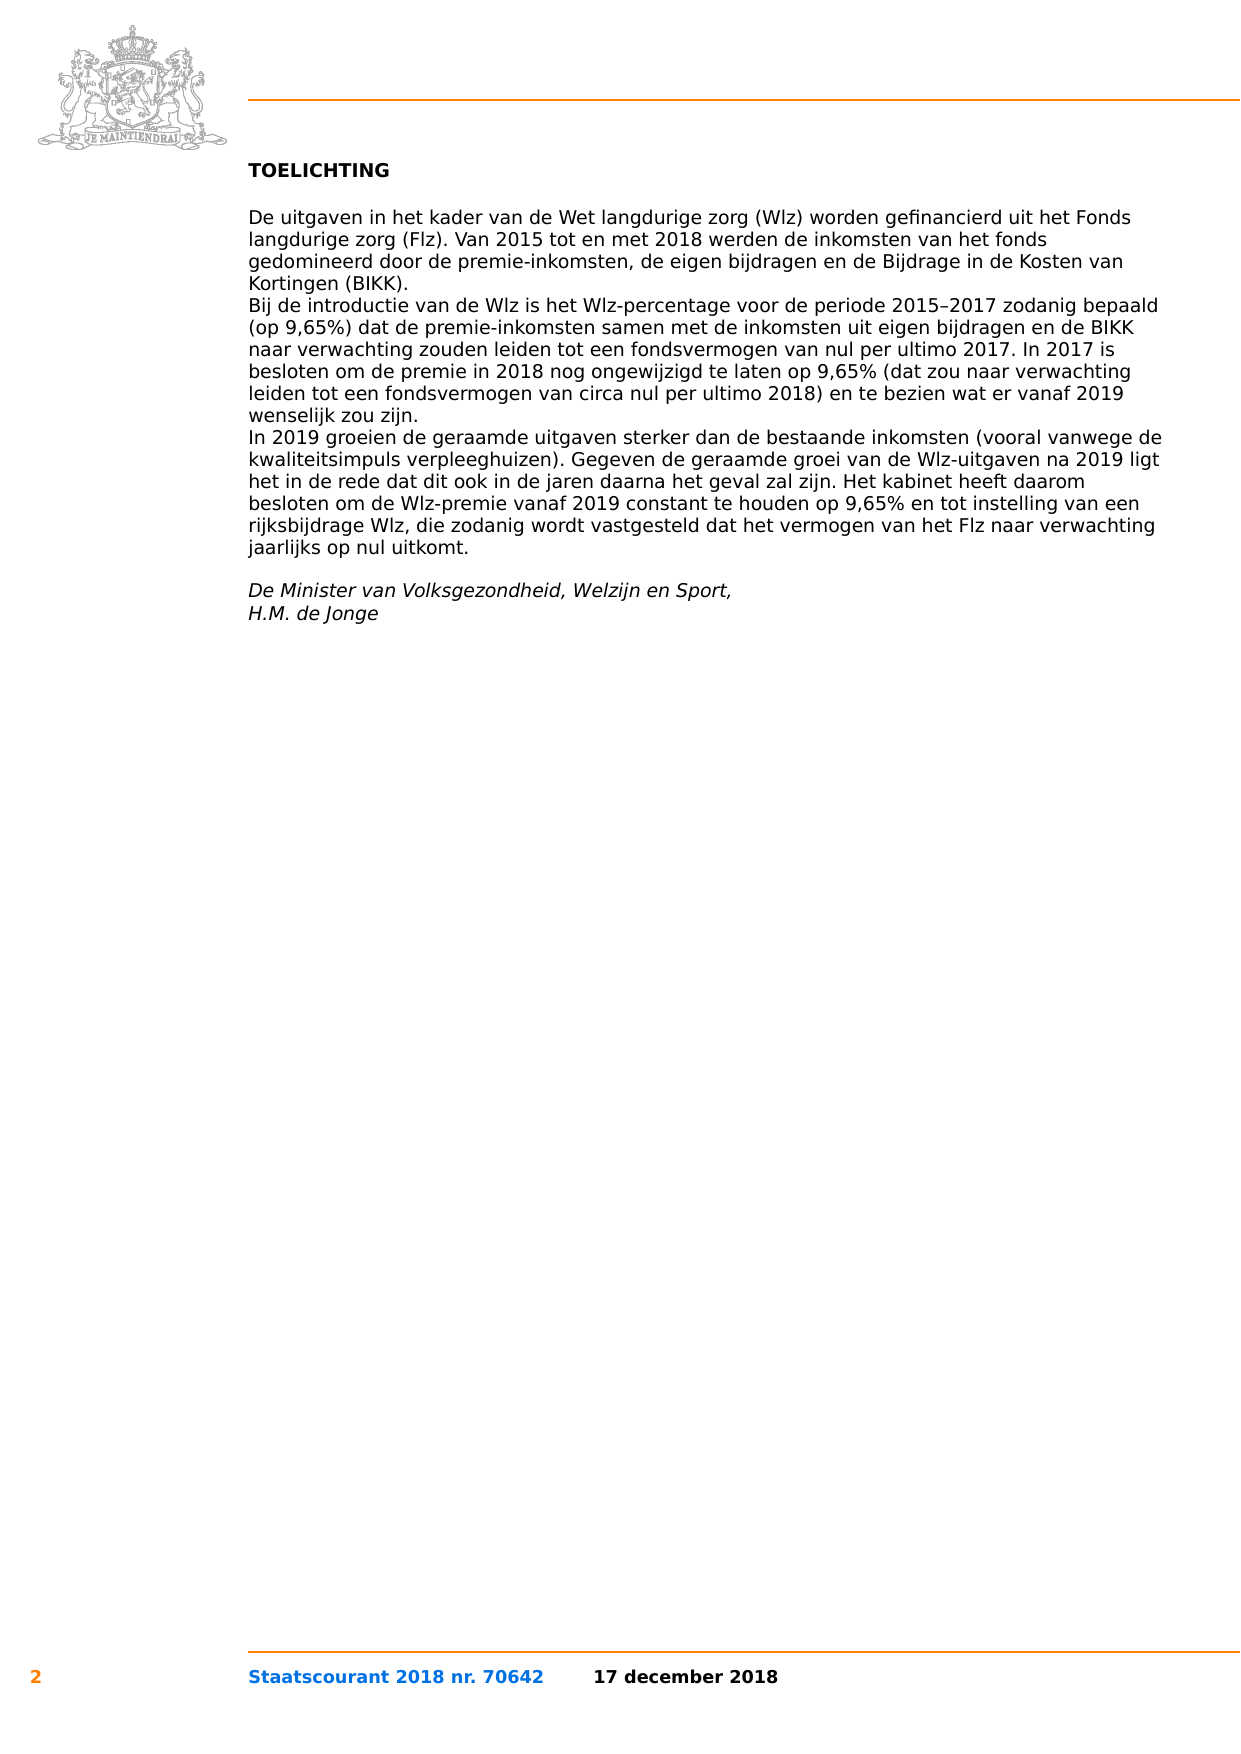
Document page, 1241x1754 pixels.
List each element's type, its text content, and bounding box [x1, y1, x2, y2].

subtitle TOELICHTING [248, 160, 1163, 182]
text De Minister van Volksgezondheid, Welzijn en Sport, H.M. de Jonge [248, 580, 1163, 624]
picture [38, 25, 227, 150]
text In 2019 groeien de geraamde uitgaven sterker dan de bestaande inkomsten (vooral vanwege de kwaliteitsimpuls verpleeghuizen). Gegeven de geraamde groei van de Wlz-uitgaven na 2019 ligt het in de rede dat dit ook in de jaren daarna het geval zal zijn. Het kabinet heeft daarom besloten om de Wlz-premie vanaf 2019 constant te houden op 9,65% en tot instelling van een rijksbijdrage Wlz, die zodanig wordt vastgesteld dat het vermogen van het Flz naar verwachting jaarlijks op nul uitkomt. [248, 427, 1163, 558]
text De uitgaven in het kader van de Wet langdurige zorg (Wlz) worden gefinancierd uit het Fonds langdurige zorg (Flz). Van 2015 tot en met 2018 werden de inkomsten van het fonds gedomineerd door de premie-inkomsten, de eigen bijdragen en de Bijdrage in de Kosten van Kortingen (BIKK). [248, 207, 1163, 295]
text Bij de introductie van de Wlz is het Wlz-percentage voor de periode 2015–2017 zodanig bepaald (op 9,65%) dat de premie-inkomsten samen met de inkomsten uit eigen bijdragen en de BIKK naar verwachting zouden leiden tot een fondsvermogen van nul per ultimo 2017. In 2017 is besloten om de premie in 2018 nog ongewijzigd te laten op 9,65% (dat zou naar verwachting leiden tot een fondsvermogen van circa nul per ultimo 2018) en te bezien wat er vanaf 2019 wenselijk zou zijn. [248, 295, 1163, 427]
